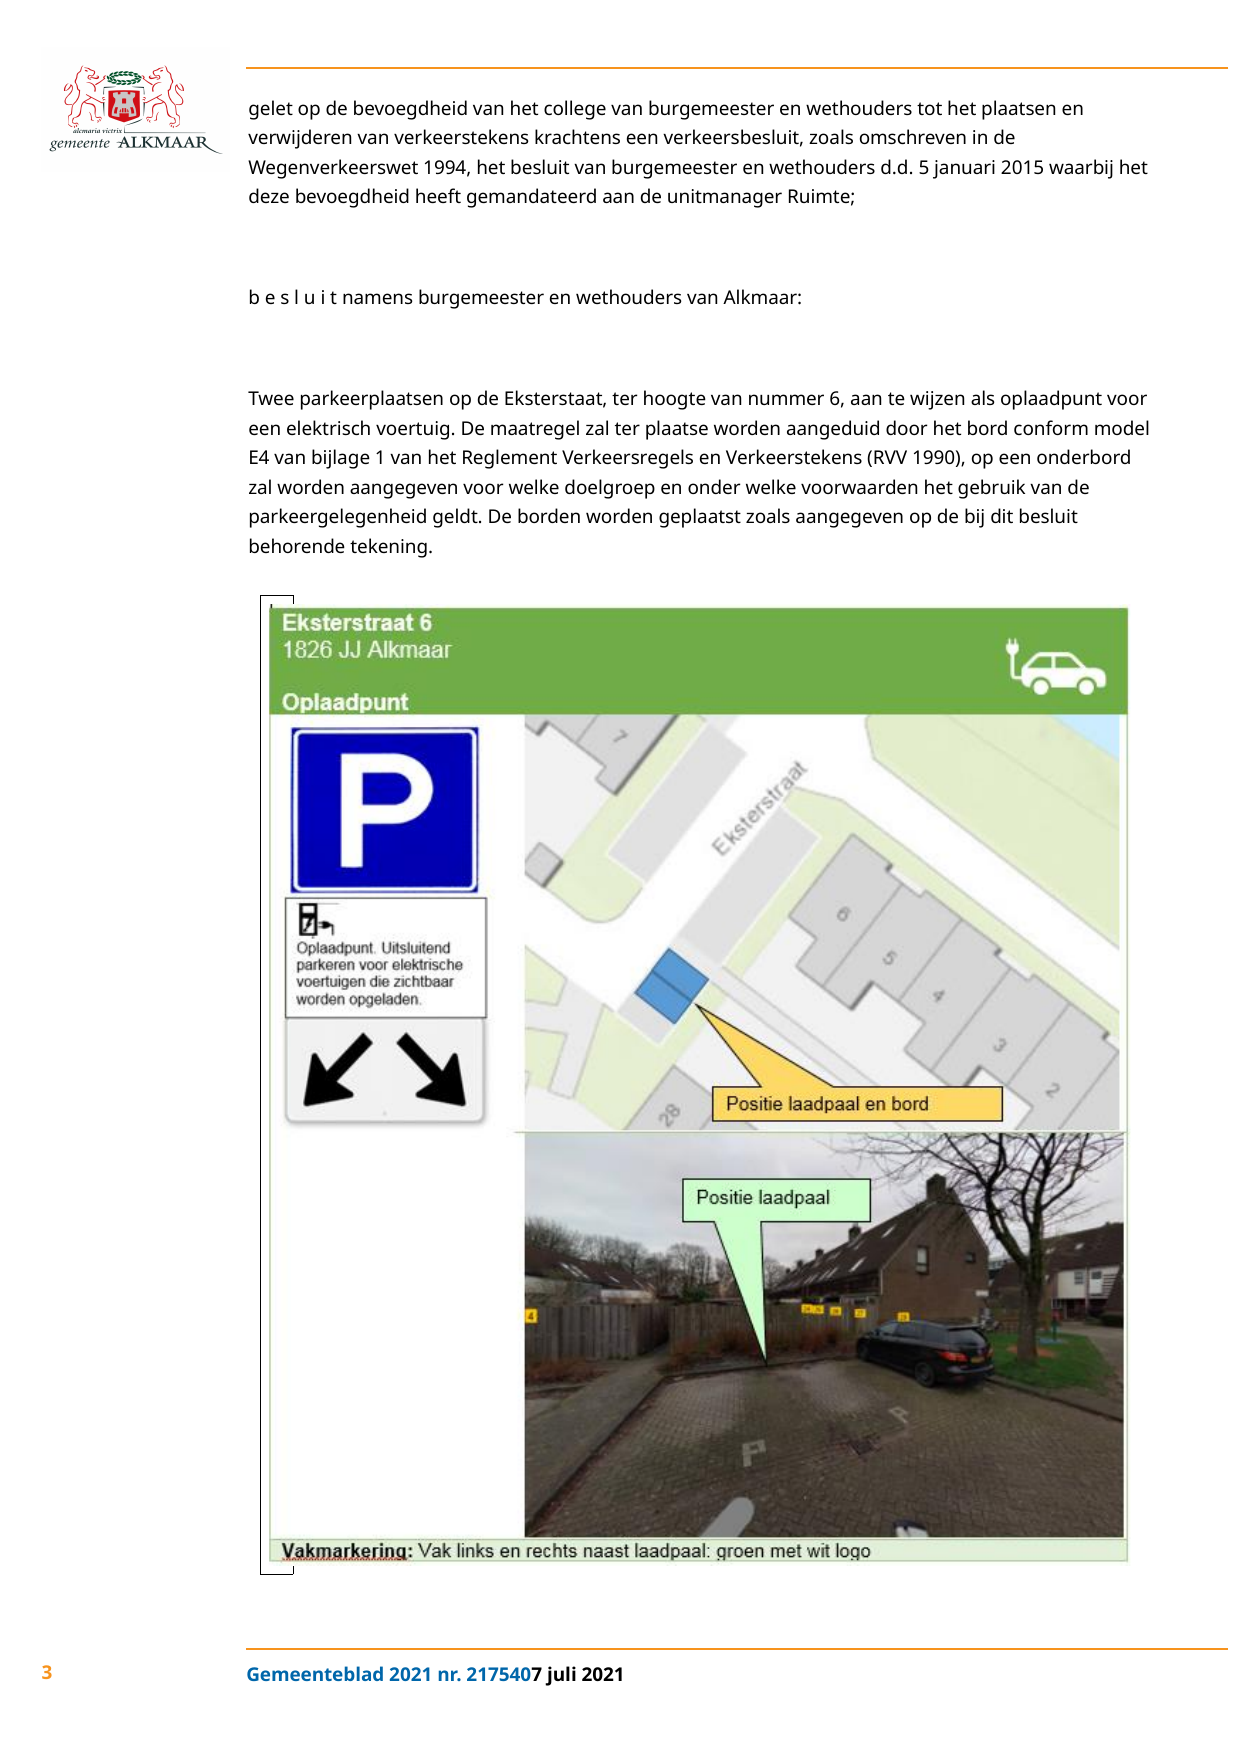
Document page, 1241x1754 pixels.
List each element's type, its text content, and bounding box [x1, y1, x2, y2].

text Twee parkeerplaatsen op de Eksterstaat, ter hoogte van nummer 6, aan te wijzen als oplaadpunt voor een elektrisch voertuig. De maatregel zal ter plaatse worden aangeduid door het bord conform model E4 van bijlage 1 van het Reglement Verkeersregels en Verkeerstekens (RVV 1990), op een onderbord zal worden aangegeven voor welke doelgroep en onder welke voorwaarden het gebruik van de parkeergelegenheid geldt. De borden worden geplaatst zoals aangegeven op de bij dit besluit behorende tekening. [248, 385, 1152, 559]
text b e s l u i t namens burgemeester en wethouders van Alkmaar: [248, 284, 1152, 310]
picture [41, 47, 231, 172]
picture [268, 604, 1131, 1566]
text gelet op de bevoegdheid van het college van burgemeester en wethouders tot het plaatsen en verwijderen van verkeerstekens krachtens een verkeersbesluit, zoals omschreven in de Wegenverkeerswet 1994, het besluit van burgemeester en wethouders d.d. 5 januari 2015 waarbij het deze bevoegdheid heeft gemandateerd aan de unitmanager Ruimte; [248, 95, 1152, 209]
